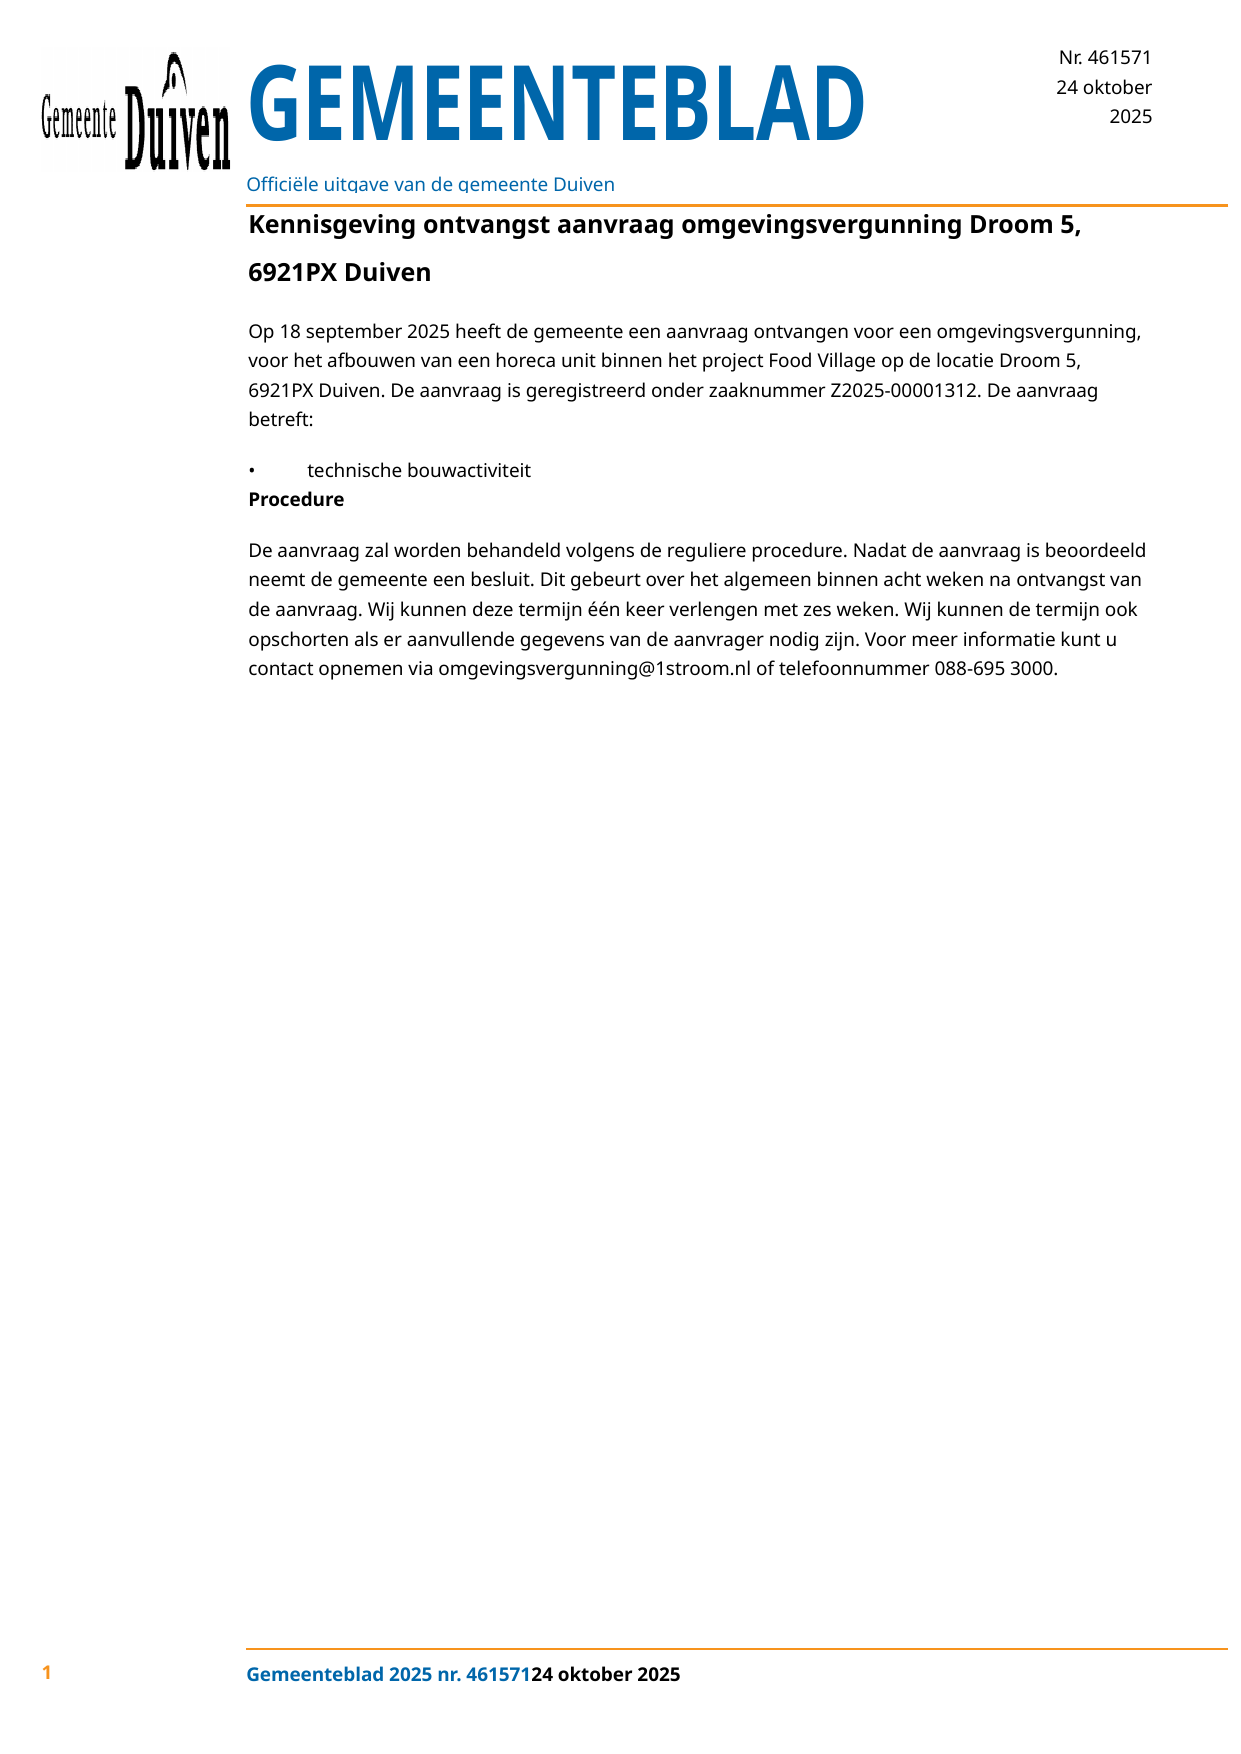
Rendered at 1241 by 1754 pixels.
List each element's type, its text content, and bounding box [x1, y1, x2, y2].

list technische bouwactiviteit [248, 457, 1152, 483]
text Kennisgeving ontvangst aanvraag omgevingsvergunning Droom 5, 6921PX Duiven [248, 207, 1152, 288]
picture [41, 47, 231, 172]
text De aanvraag zal worden behandeld volgens de reguliere procedure. Nadat de aanvraag is beoordeeld neemt de gemeente een besluit. Dit gebeurt over het algemeen binnen acht weken na ontvangst van de aanvraag. Wij kunnen deze termijn één keer verlengen met zes weken. Wij kunnen de termijn ook opschorten als er aanvullende gegevens van de aanvrager nodig zijn. Voor meer informatie kunt u contact opnemen via omgevingsvergunning@1stroom.nl of telefoonnummer 088-695 3000. [248, 537, 1152, 681]
text Op 18 september 2025 heeft de gemeente een aanvraag ontvangen voor een omgevingsvergunning, voor het afbouwen van een horeca unit binnen het project Food Village op de locatie Droom 5, 6921PX Duiven. De aanvraag is geregistreerd onder zaaknummer Z2025-00001312. De aanvraag betreft: [248, 318, 1152, 432]
text Procedure [248, 487, 1152, 512]
